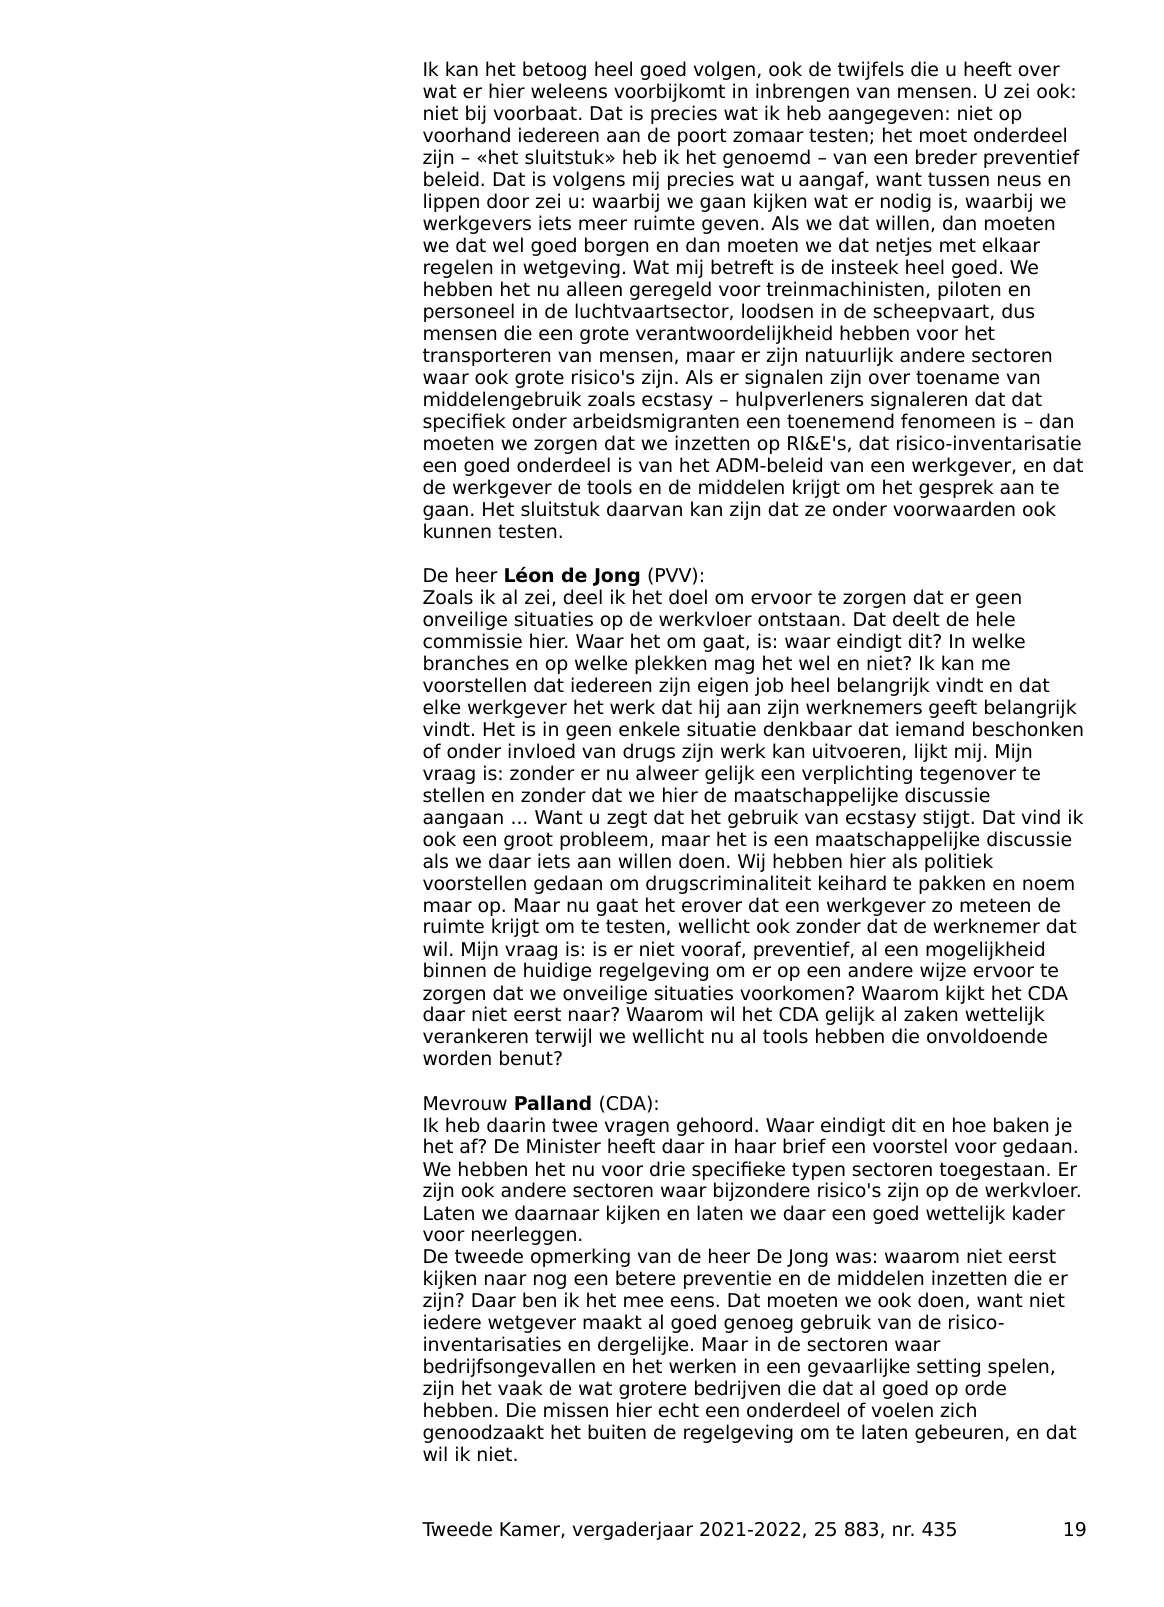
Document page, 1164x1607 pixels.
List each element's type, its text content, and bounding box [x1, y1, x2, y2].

text Zoals ik al zei, deel ik het doel om ervoor te zorgen dat er geen onveilige situaties op de werkvloer ontstaan. Dat deelt de hele commissie hier. Waar het om gaat, is: waar eindigt dit? In welke branches en op welke plekken mag het wel en niet? Ik kan me voorstellen dat iedereen zijn eigen job heel belangrijk vindt en dat elke werkgever het werk dat hij aan zijn werknemers geeft belangrijk vindt. Het is in geen enkele situatie denkbaar dat iemand beschonken of onder invloed van drugs zijn werk kan uitvoeren, lijkt mij. Mijn vraag is: zonder er nu alweer gelijk een verplichting tegenover te stellen en zonder dat we hier de maatschappelijke discussie aangaan ... Want u zegt dat het gebruik van ecstasy stijgt. Dat vind ik ook een groot probleem, maar het is een maatschappelijke discussie als we daar iets aan willen doen. Wij hebben hier als politiek voorstellen gedaan om drugscriminaliteit keihard te pakken en noem maar op. Maar nu gaat het erover dat een werkgever zo meteen de ruimte krijgt om te testen, wellicht ook zonder dat de werknemer dat wil. Mijn vraag is: is er niet vooraf, preventief, al een mogelijkheid binnen de huidige regelgeving om er op een andere wijze ervoor te zorgen dat we onveilige situaties voorkomen? Waarom kijkt het CDA daar niet eerst naar? Waarom wil het CDA gelijk al zaken wettelijk verankeren terwijl we wellicht nu al tools hebben die onvoldoende worden benut? [422, 587, 1087, 1070]
text De tweede opmerking van de heer De Jong was: waarom niet eerst kijken naar nog een betere preventie en de middelen inzetten die er zijn? Daar ben ik het mee eens. Dat moeten we ook doen, want niet iedere wetgever maakt al goed genoeg gebruik van de risico-inventarisaties en dergelijke. Maar in de sectoren waar bedrijfsongevallen en het werken in een gevaarlijke setting spelen, zijn het vaak de wat grotere bedrijven die dat al goed op orde hebben. Die missen hier echt een onderdeel of voelen zich genoodzaakt het buiten de regelgeving om te laten gebeuren, en dat wil ik niet. [422, 1246, 1087, 1466]
text Mevrouw Palland (CDA): [422, 1092, 1087, 1114]
text De heer Léon de Jong (PVV): [422, 565, 1087, 587]
text Ik kan het betoog heel goed volgen, ook de twijfels die u heeft over wat er hier weleens voorbijkomt in inbrengen van mensen. U zei ook: niet bij voorbaat. Dat is precies wat ik heb aangegeven: niet op voorhand iedereen aan de poort zomaar testen; het moet onderdeel zijn – «het sluitstuk» heb ik het genoemd – van een breder preventief beleid. Dat is volgens mij precies wat u aangaf, want tussen neus en lippen door zei u: waarbij we gaan kijken wat er nodig is, waarbij we werkgevers iets meer ruimte geven. Als we dat willen, dan moeten we dat wel goed borgen en dan moeten we dat netjes met elkaar regelen in wetgeving. Wat mij betreft is de insteek heel goed. We hebben het nu alleen geregeld voor treinmachinisten, piloten en personeel in de luchtvaartsector, loodsen in de scheepvaart, dus mensen die een grote verantwoordelijkheid hebben voor het transporteren van mensen, maar er zijn natuurlijk andere sectoren waar ook grote risico's zijn. Als er signalen zijn over toename van middelengebruik zoals ecstasy – hulpverleners signaleren dat dat specifiek onder arbeidsmigranten een toenemend fenomeen is – dan moeten we zorgen dat we inzetten op RI&E's, dat risico-inventarisatie een goed onderdeel is van het ADM-beleid van een werkgever, en dat de werkgever de tools en de middelen krijgt om het gesprek aan te gaan. Het sluitstuk daarvan kan zijn dat ze onder voorwaarden ook kunnen testen. [422, 59, 1087, 543]
text Ik heb daarin twee vragen gehoord. Waar eindigt dit en hoe baken je het af? De Minister heeft daar in haar brief een voorstel voor gedaan. We hebben het nu voor drie specifieke typen sectoren toegestaan. Er zijn ook andere sectoren waar bijzondere risico's zijn op de werkvloer. Laten we daarnaar kijken en laten we daar een goed wettelijk kader voor neerleggen. [422, 1114, 1087, 1246]
